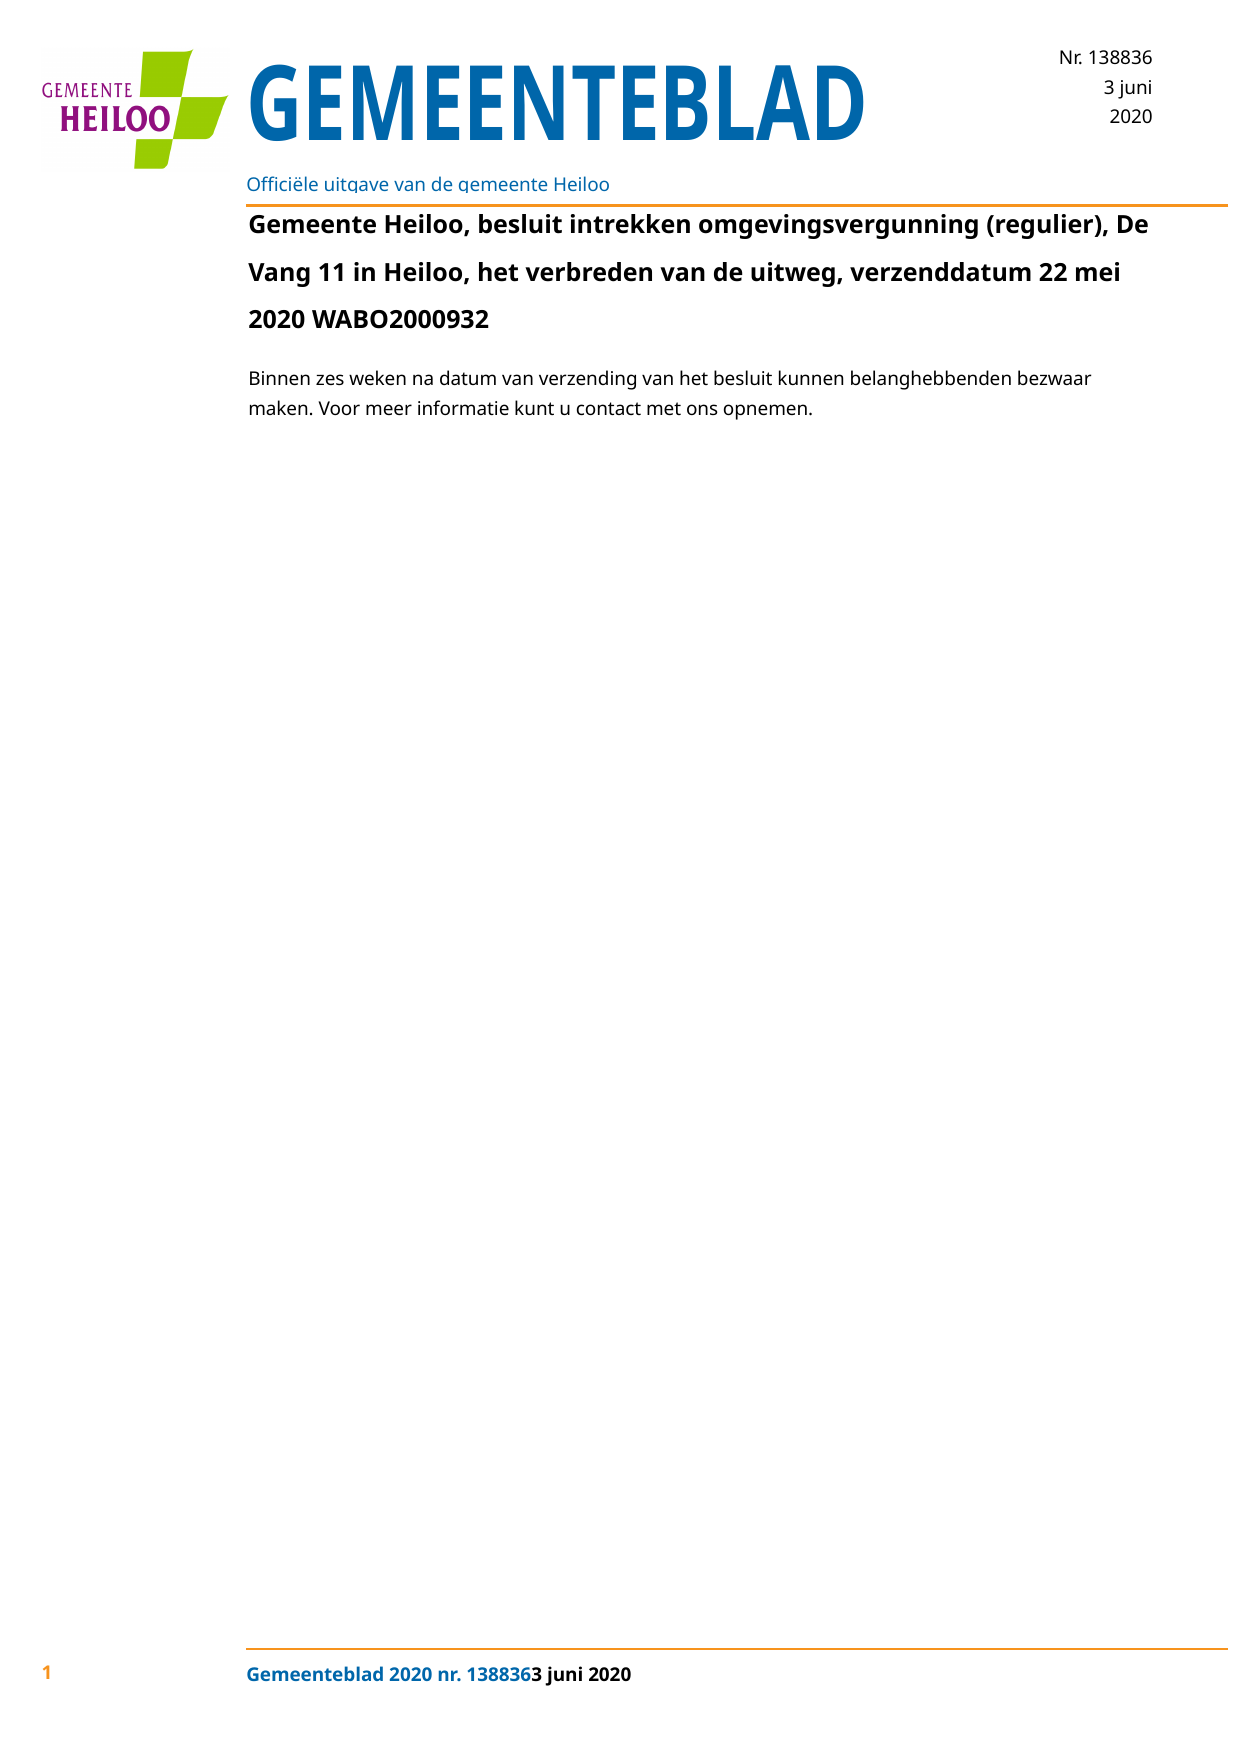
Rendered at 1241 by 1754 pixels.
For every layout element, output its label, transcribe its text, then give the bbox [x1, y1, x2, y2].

text Gemeente Heiloo, besluit intrekken omgevingsvergunning (regulier), De Vang 11 in Heiloo, het verbreden van de uitweg, verzenddatum 22 mei 2020 WABO2000932 [248, 207, 1152, 336]
text Binnen zes weken na datum van verzending van het besluit kunnen belanghebbenden bezwaar maken. Voor meer informatie kunt u contact met ons opnemen. [248, 366, 1152, 421]
picture [41, 47, 231, 172]
